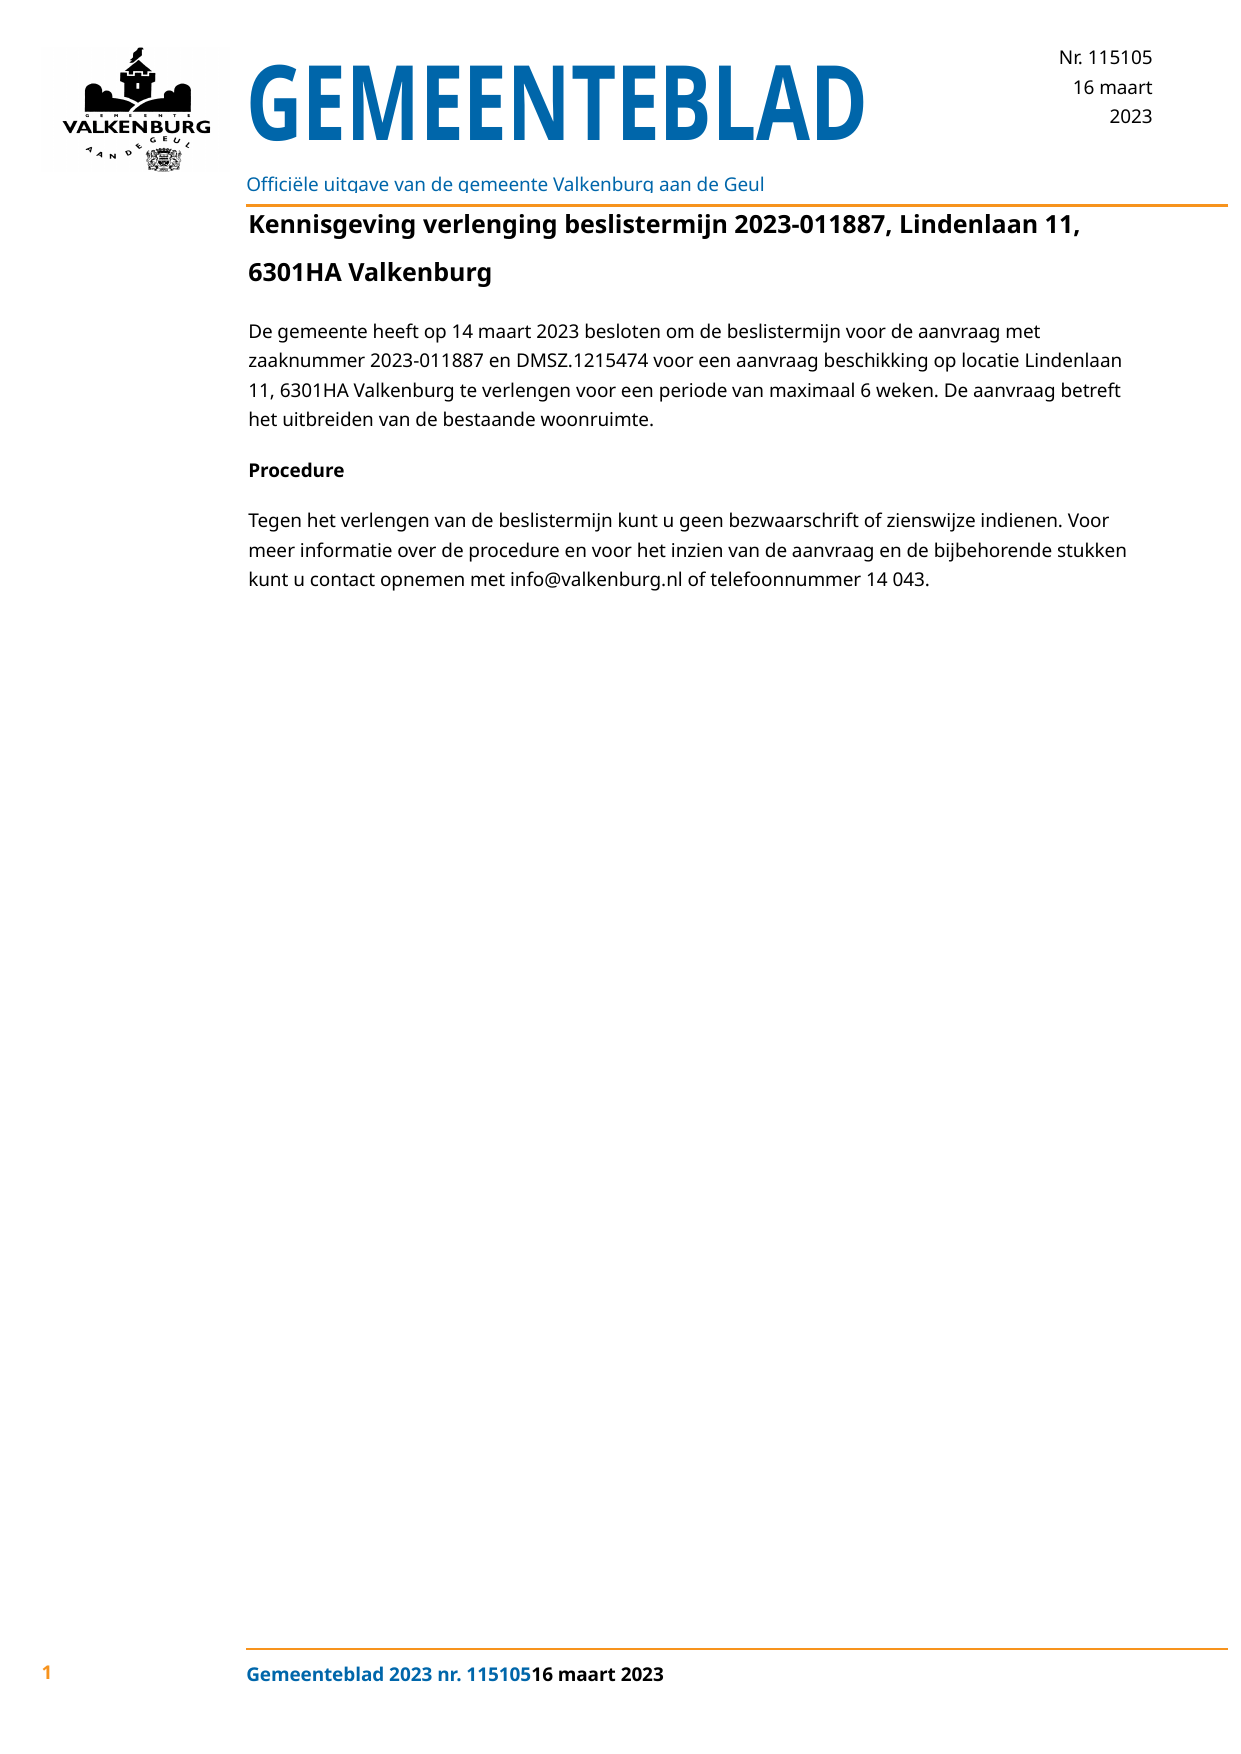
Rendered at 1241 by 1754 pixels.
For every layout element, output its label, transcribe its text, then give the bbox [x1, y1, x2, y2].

text De gemeente heeft op 14 maart 2023 besloten om de beslistermijn voor de aanvraag met zaaknummer 2023-011887 en DMSZ.1215474 voor een aanvraag beschikking op locatie Lindenlaan 11, 6301HA Valkenburg te verlengen voor een periode van maximaal 6 weken. De aanvraag betreft het uitbreiden van de bestaande woonruimte. [248, 318, 1152, 432]
picture [41, 47, 231, 172]
text Tegen het verlengen van de beslistermijn kunt u geen bezwaarschrift of zienswijze indienen. Voor meer informatie over de procedure en voor het inzien van de aanvraag en de bijbehorende stukken kunt u contact opnemen met info@valkenburg.nl of telefoonnummer 14 043. [248, 507, 1152, 592]
text Kennisgeving verlenging beslistermijn 2023-011887, Lindenlaan 11, 6301HA Valkenburg [248, 207, 1152, 288]
text Procedure [248, 457, 1152, 483]
